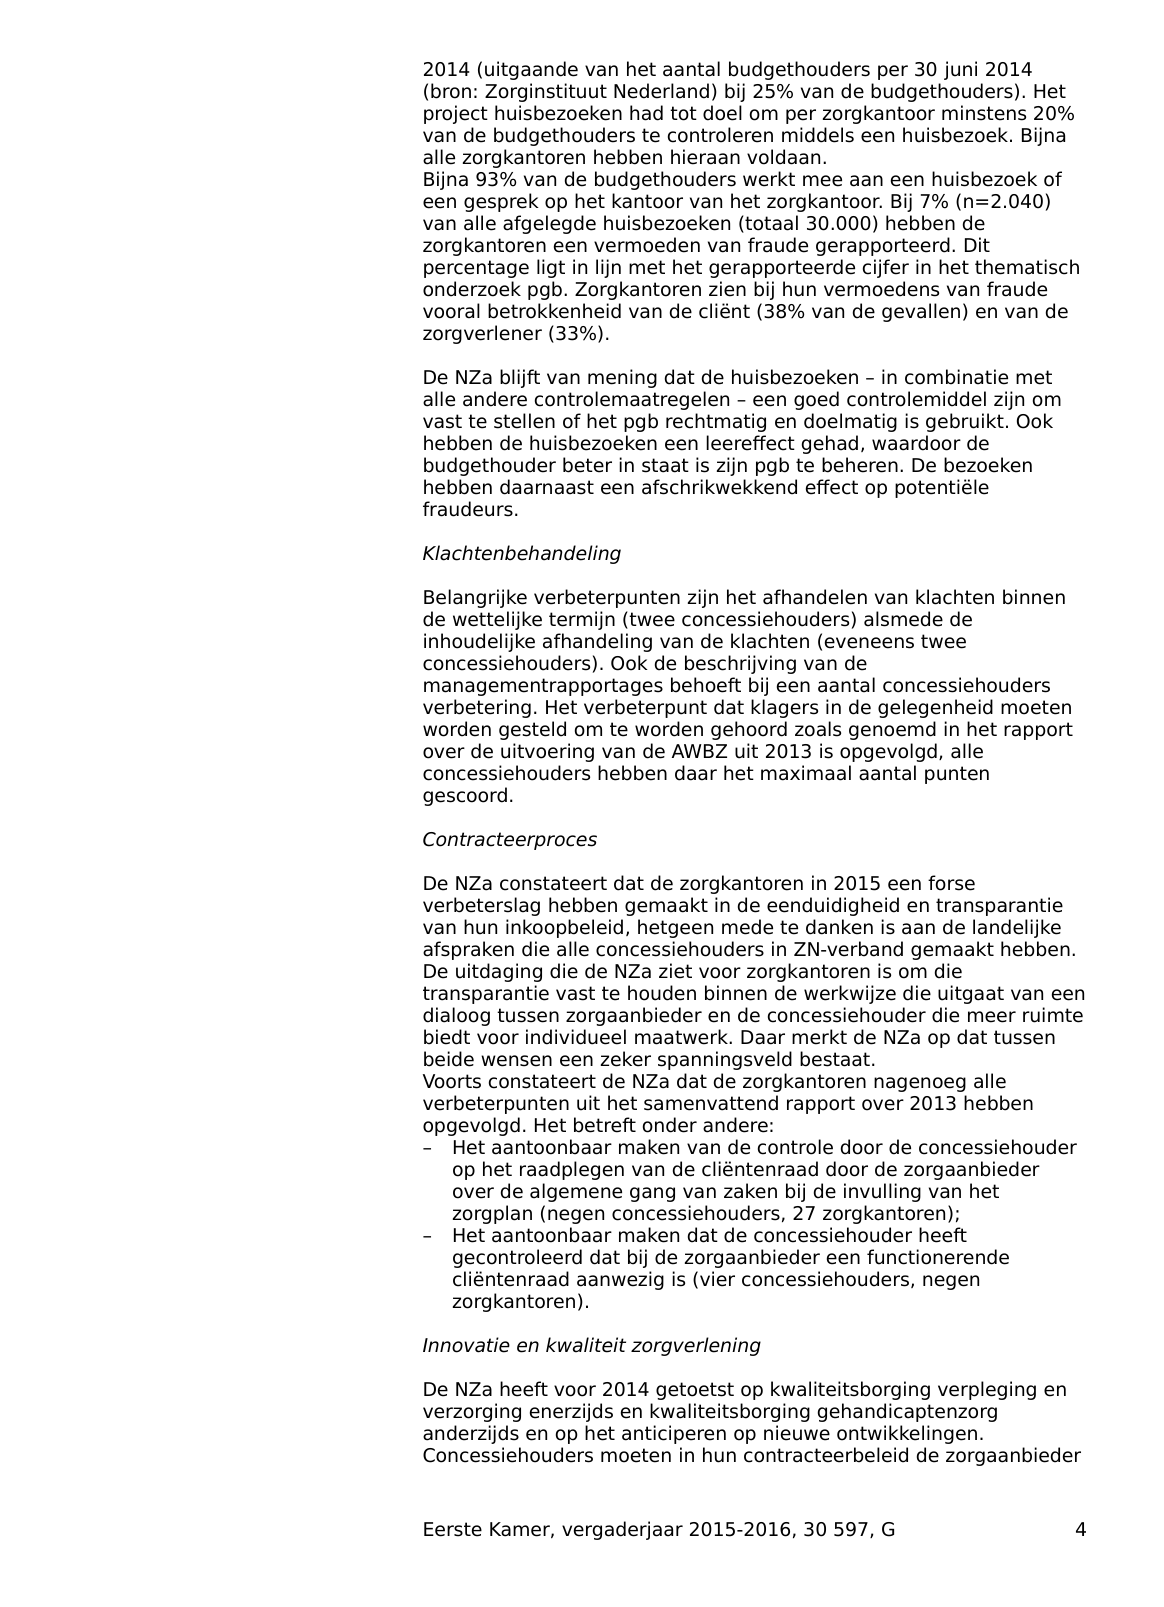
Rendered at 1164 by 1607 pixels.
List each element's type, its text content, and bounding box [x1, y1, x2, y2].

text Voorts constateert de NZa dat de zorgkantoren nagenoeg alle verbeterpunten uit het samenvattend rapport over 2013 hebben opgevolgd. Het betreft onder andere: [422, 1071, 1087, 1137]
subtitle Innovatie en kwaliteit zorgverlening [422, 1335, 1087, 1357]
text – Het aantoonbaar maken van de controle door de concessiehouder op het raadplegen van de cliëntenraad door de zorgaanbieder over de algemene gang van zaken bij de invulling van het zorgplan (negen concessiehouders, 27 zorgkantoren); [422, 1137, 1087, 1225]
text De NZa blijft van mening dat de huisbezoeken – in combinatie met alle andere controlemaatregelen – een goed controlemiddel zijn om vast te stellen of het pgb rechtmatig en doelmatig is gebruikt. Ook hebben de huisbezoeken een leereffect gehad, waardoor de budgethouder beter in staat is zijn pgb te beheren. De bezoeken hebben daarnaast een afschrikwekkend effect op potentiële fraudeurs. [422, 367, 1087, 521]
text De NZa constateert dat de zorgkantoren in 2015 een forse verbeterslag hebben gemaakt in de eenduidigheid en transparantie van hun inkoopbeleid, hetgeen mede te danken is aan de landelijke afspraken die alle concessiehouders in ZN-verband gemaakt hebben. De uitdaging die de NZa ziet voor zorgkantoren is om die transparantie vast te houden binnen de werkwijze die uitgaat van een dialoog tussen zorgaanbieder en de concessiehouder die meer ruimte biedt voor individueel maatwerk. Daar merkt de NZa op dat tussen beide wensen een zeker spanningsveld bestaat. [422, 873, 1087, 1071]
subtitle Contracteerproces [422, 829, 1087, 851]
text De NZa heeft voor 2014 getoetst op kwaliteitsborging verpleging en verzorging enerzijds en kwaliteitsborging gehandicaptenzorg anderzijds en op het anticiperen op nieuwe ontwikkelingen. Concessiehouders moeten in hun contracteerbeleid de zorgaanbieder [422, 1379, 1087, 1467]
subtitle Klachtenbehandeling [422, 543, 1087, 565]
text Bijna 93% van de budgethouders werkt mee aan een huisbezoek of een gesprek op het kantoor van het zorgkantoor. Bij 7% (n=2.040) van alle afgelegde huisbezoeken (totaal 30.000) hebben de zorgkantoren een vermoeden van fraude gerapporteerd. Dit percentage ligt in lijn met het gerapporteerde cijfer in het thematisch onderzoek pgb. Zorgkantoren zien bij hun vermoedens van fraude vooral betrokkenheid van de cliënt (38% van de gevallen) en van de zorgverlener (33%). [422, 169, 1087, 345]
text 2014 (uitgaande van het aantal budgethouders per 30 juni 2014 (bron: Zorginstituut Nederland) bij 25% van de budgethouders). Het project huisbezoeken had tot doel om per zorgkantoor minstens 20% van de budgethouders te controleren middels een huisbezoek. Bijna alle zorgkantoren hebben hieraan voldaan. [422, 59, 1087, 169]
text – Het aantoonbaar maken dat de concessiehouder heeft gecontroleerd dat bij de zorgaanbieder een functionerende cliëntenraad aanwezig is (vier concessiehouders, negen zorgkantoren). [422, 1225, 1087, 1313]
text Belangrijke verbeterpunten zijn het afhandelen van klachten binnen de wettelijke termijn (twee concessiehouders) alsmede de inhoudelijke afhandeling van de klachten (eveneens twee concessiehouders). Ook de beschrijving van de managementrapportages behoeft bij een aantal concessiehouders verbetering. Het verbeterpunt dat klagers in de gelegenheid moeten worden gesteld om te worden gehoord zoals genoemd in het rapport over de uitvoering van de AWBZ uit 2013 is opgevolgd, alle concessiehouders hebben daar het maximaal aantal punten gescoord. [422, 587, 1087, 807]
